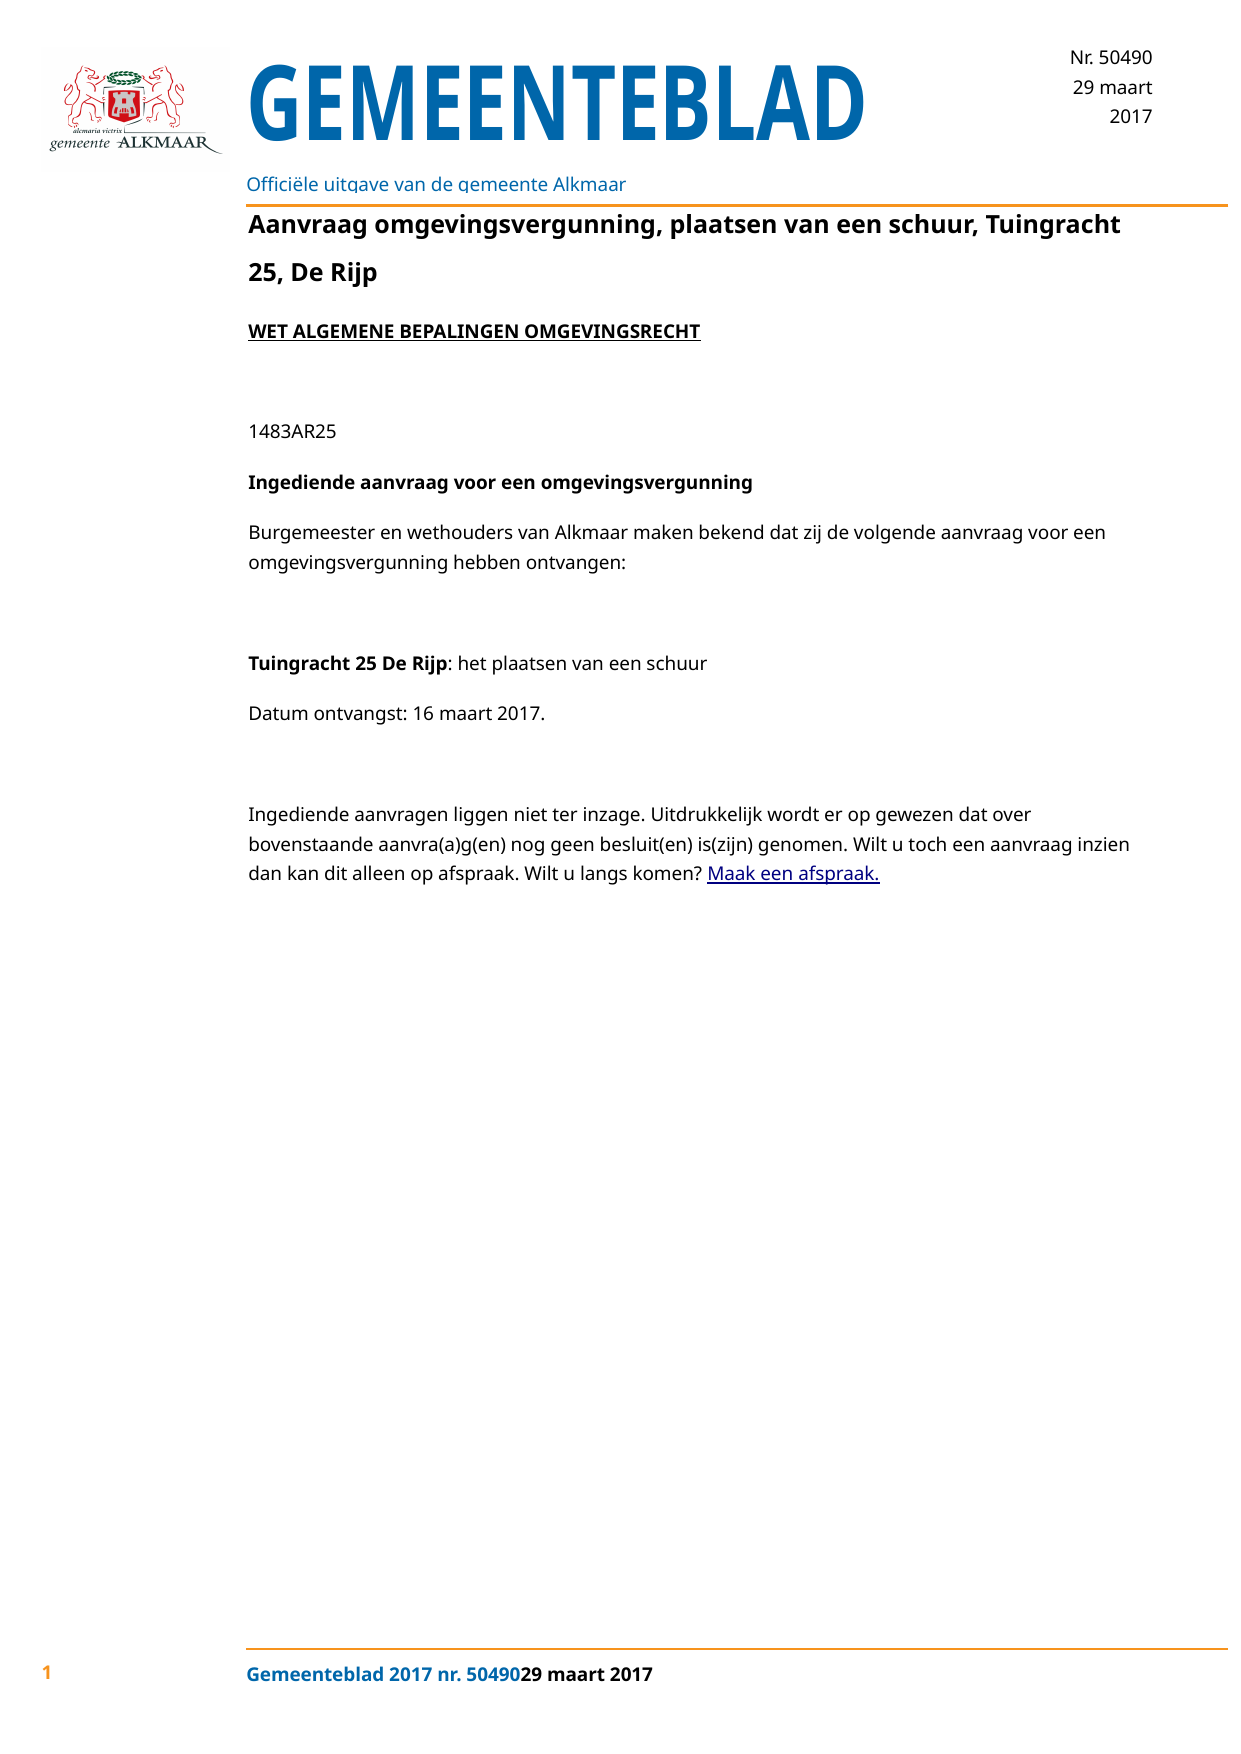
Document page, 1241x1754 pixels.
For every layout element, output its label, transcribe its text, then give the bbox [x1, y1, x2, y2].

text 1483AR25 [248, 419, 1152, 444]
text Ingediende aanvragen liggen niet ter inzage. Uitdrukkelijk wordt er op gewezen dat over bovenstaande aanvra(a)g(en) nog geen besluit(en) is(zijn) genomen. Wilt u toch een aanvraag inzien dan kan dit alleen op afspraak. Wilt u langs komen? Maak een afspraak. [248, 801, 1152, 886]
text Burgemeester en wethouders van Alkmaar maken bekend dat zij de volgende aanvraag voor een omgevingsvergunning hebben ontvangen: [248, 519, 1152, 575]
picture [41, 47, 231, 172]
text WET ALGEMENE BEPALINGEN OMGEVINGSRECHT [248, 318, 1152, 344]
text Datum ontvangst: 16 maart 2017. [248, 700, 1152, 726]
text Aanvraag omgevingsvergunning, plaatsen van een schuur, Tuingracht 25, De Rijp [248, 207, 1152, 288]
text Ingediende aanvraag voor een omgevingsvergunning [248, 469, 1152, 495]
text Tuingracht 25 De Rijp: het plaatsen van een schuur [248, 650, 1152, 676]
